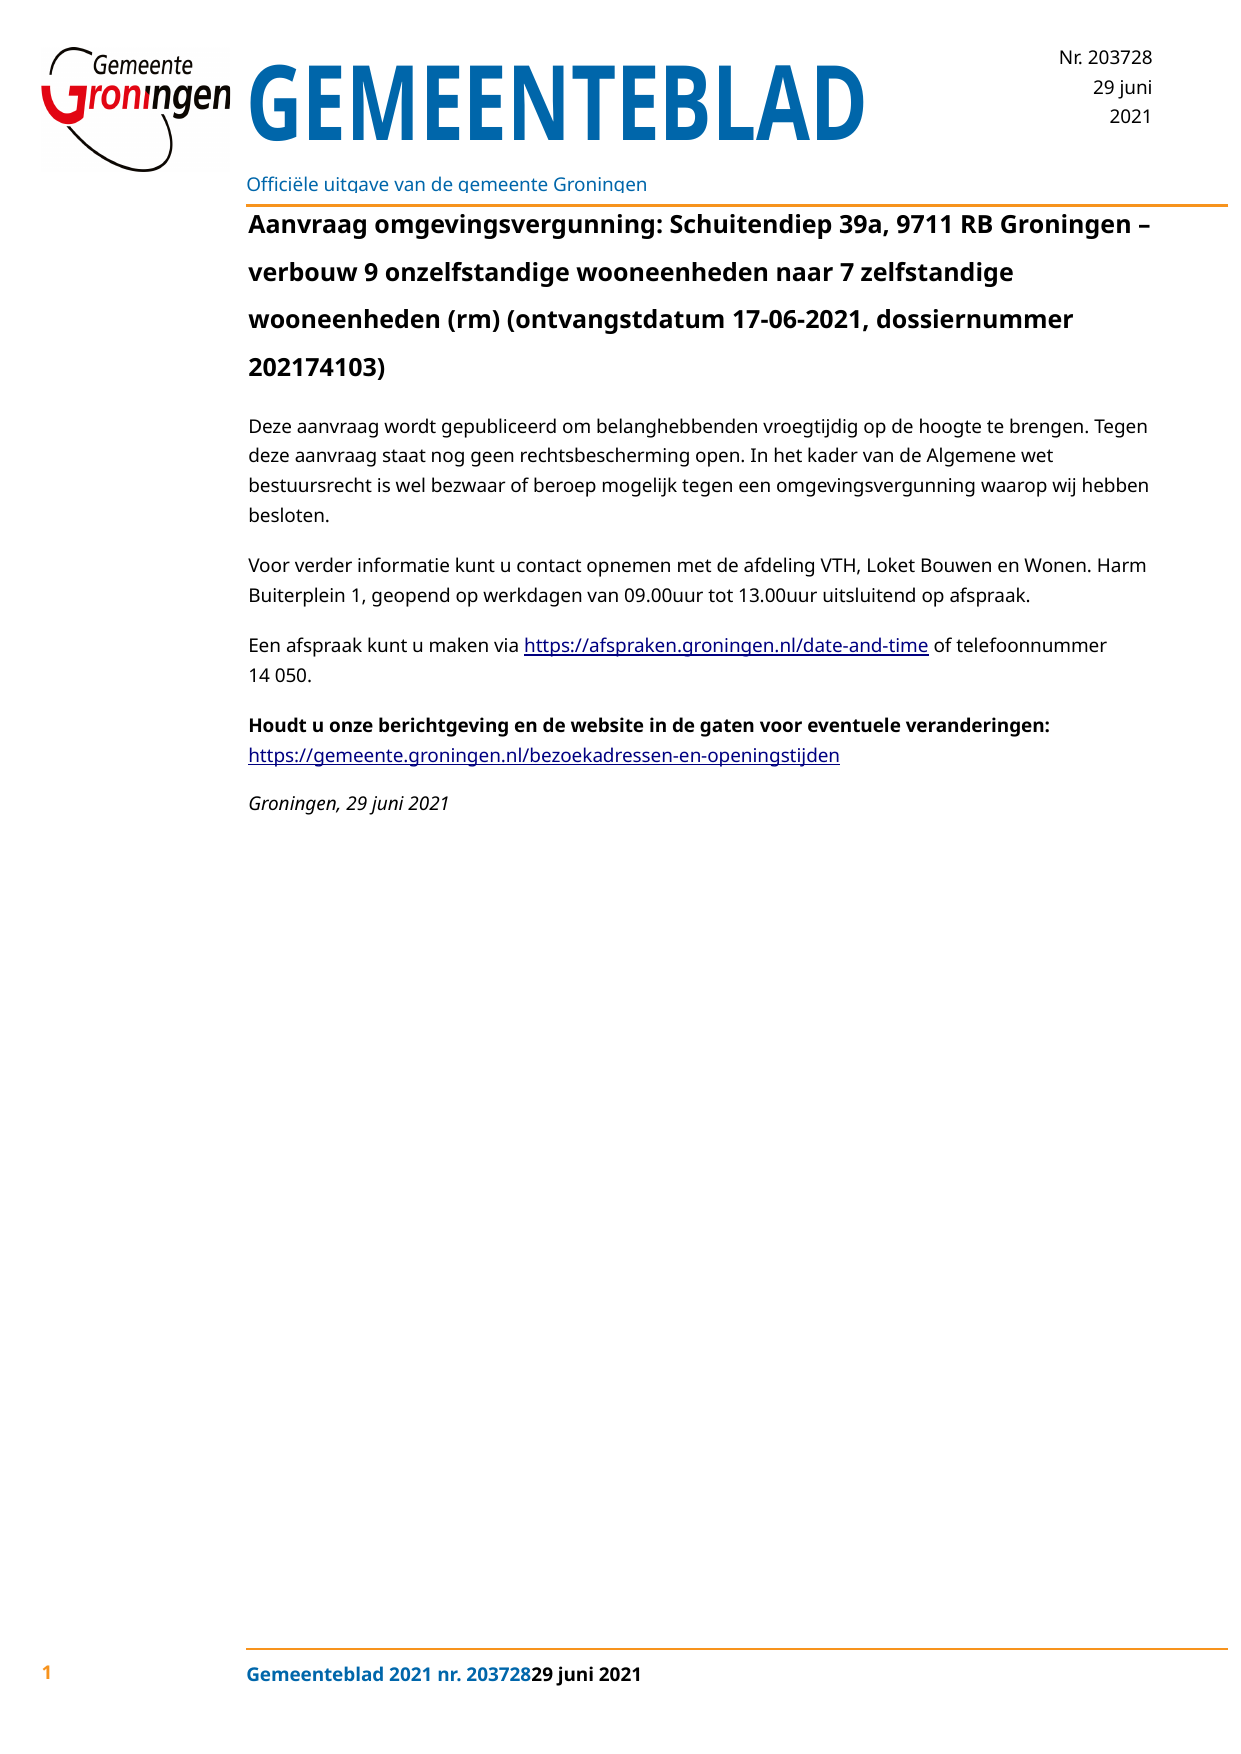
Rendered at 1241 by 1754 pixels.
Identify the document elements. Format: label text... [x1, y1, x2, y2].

text Een afspraak kunt u maken via https://afspraken.groningen.nl/date-and-time of telefoonnummer 14 050. [248, 632, 1152, 688]
picture [41, 47, 231, 172]
text Deze aanvraag wordt gepubliceerd om belanghebbenden vroegtijdig op de hoogte te brengen. Tegen deze aanvraag staat nog geen rechtsbescherming open. In het kader van de Algemene wet bestuursrecht is wel bezwaar of beroep mogelijk tegen een omgevingsvergunning waarop wij hebben besloten. [248, 413, 1152, 528]
text Aanvraag omgevingsvergunning: Schuitendiep 39a, 9711 RB Groningen – verbouw 9 onzelfstandige wooneenheden naar 7 zelfstandige wooneenheden (rm) (ontvangstdatum 17-06-2021, dossiernummer 202174103) [248, 207, 1152, 384]
text Houdt u onze berichtgeving en de website in de gaten voor eventuele veranderingen: https://gemeente.groningen.nl/bezoekadressen-en-openingstijden [248, 712, 1152, 768]
text Voor verder informatie kunt u contact opnemen met de afdeling VTH, Loket Bouwen en Wonen. Harm Buiterplein 1, geopend op werkdagen van 09.00uur tot 13.00uur uitsluitend op afspraak. [248, 552, 1152, 608]
text Groningen, 29 juni 2021 [248, 790, 1152, 815]
